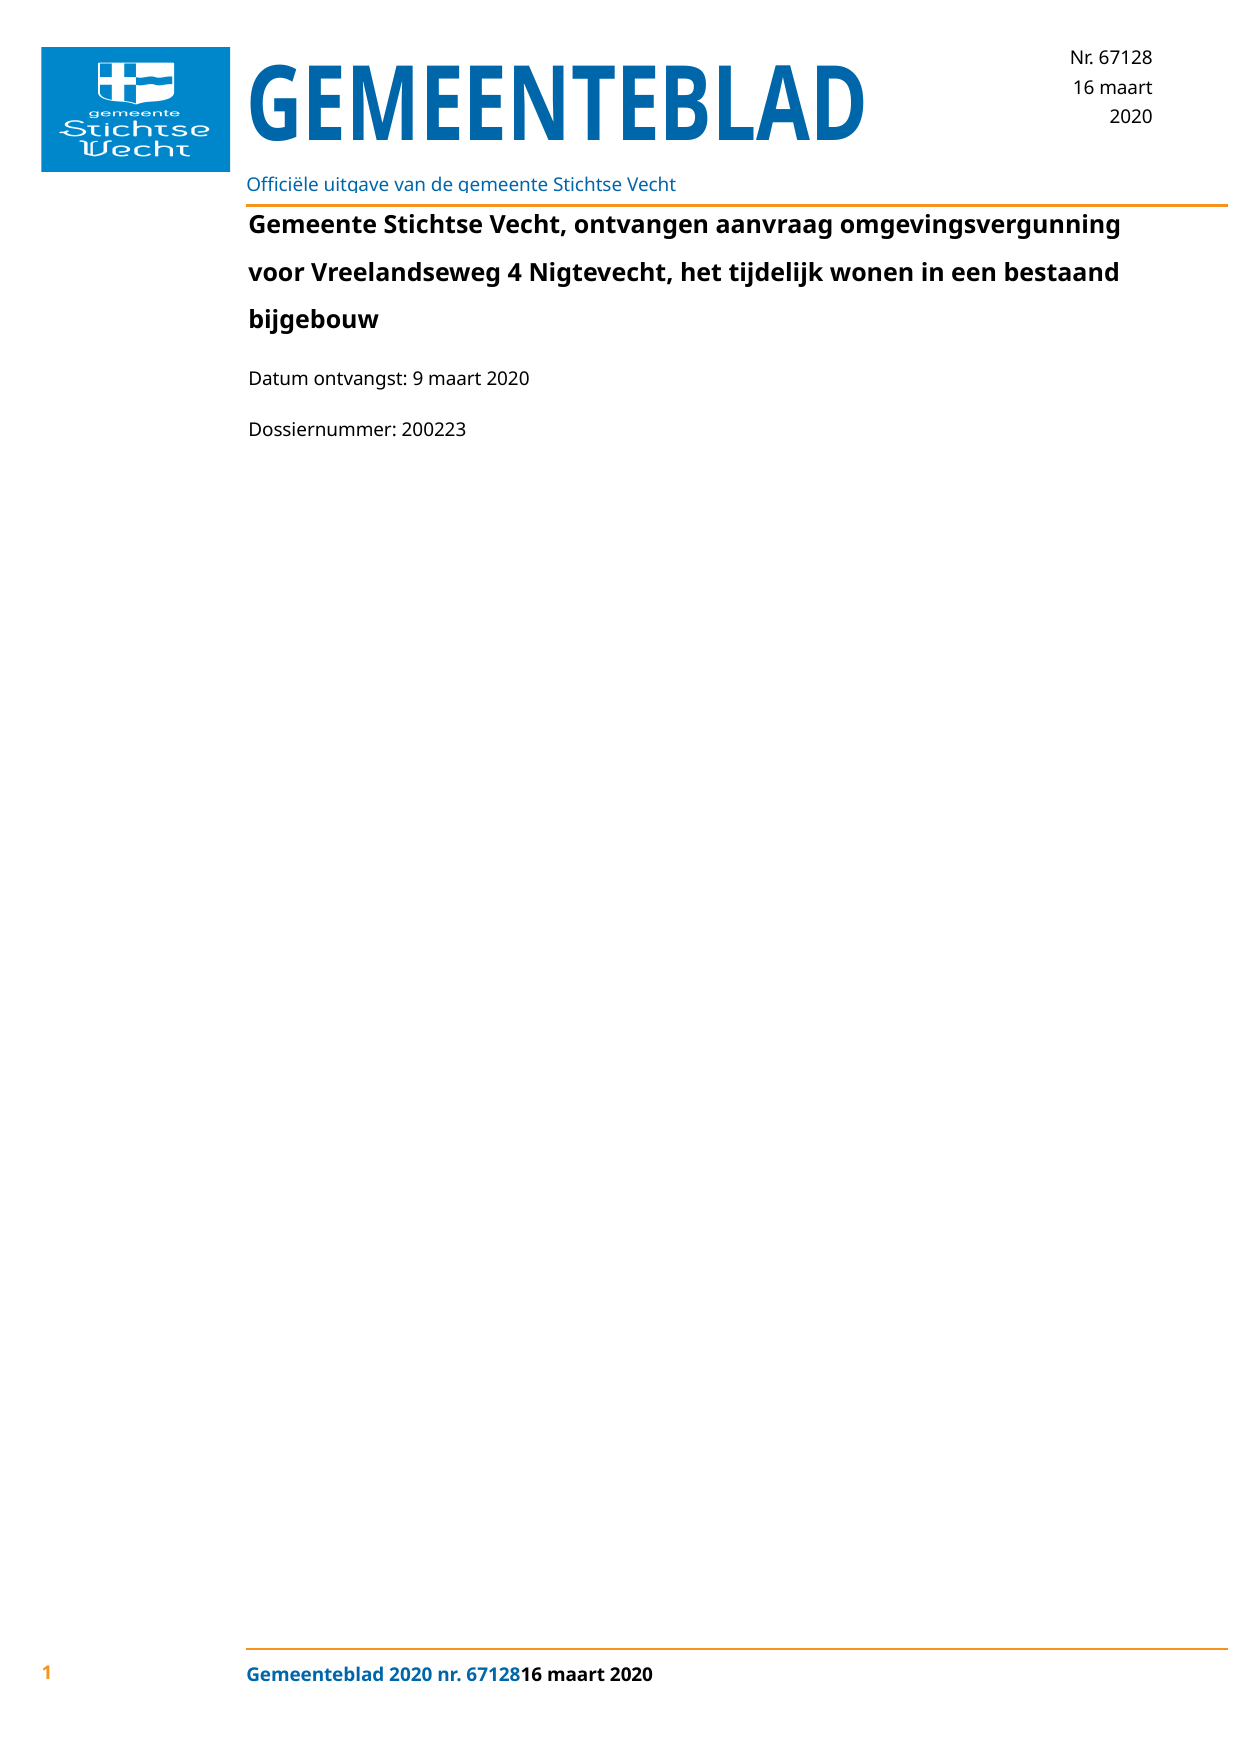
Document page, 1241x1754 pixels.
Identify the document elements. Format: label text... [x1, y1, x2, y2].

text Dossiernummer: 200223 [248, 416, 1152, 442]
text Datum ontvangst: 9 maart 2020 [248, 366, 1152, 391]
picture [137, 63, 174, 103]
text Gemeente Stichtse Vecht, ontvangen aanvraag omgevingsvergunning voor Vreelandseweg 4 Nigtevecht, het tijdelijk wonen in een bestaand bijgebouw [248, 207, 1152, 336]
picture [99, 63, 135, 101]
